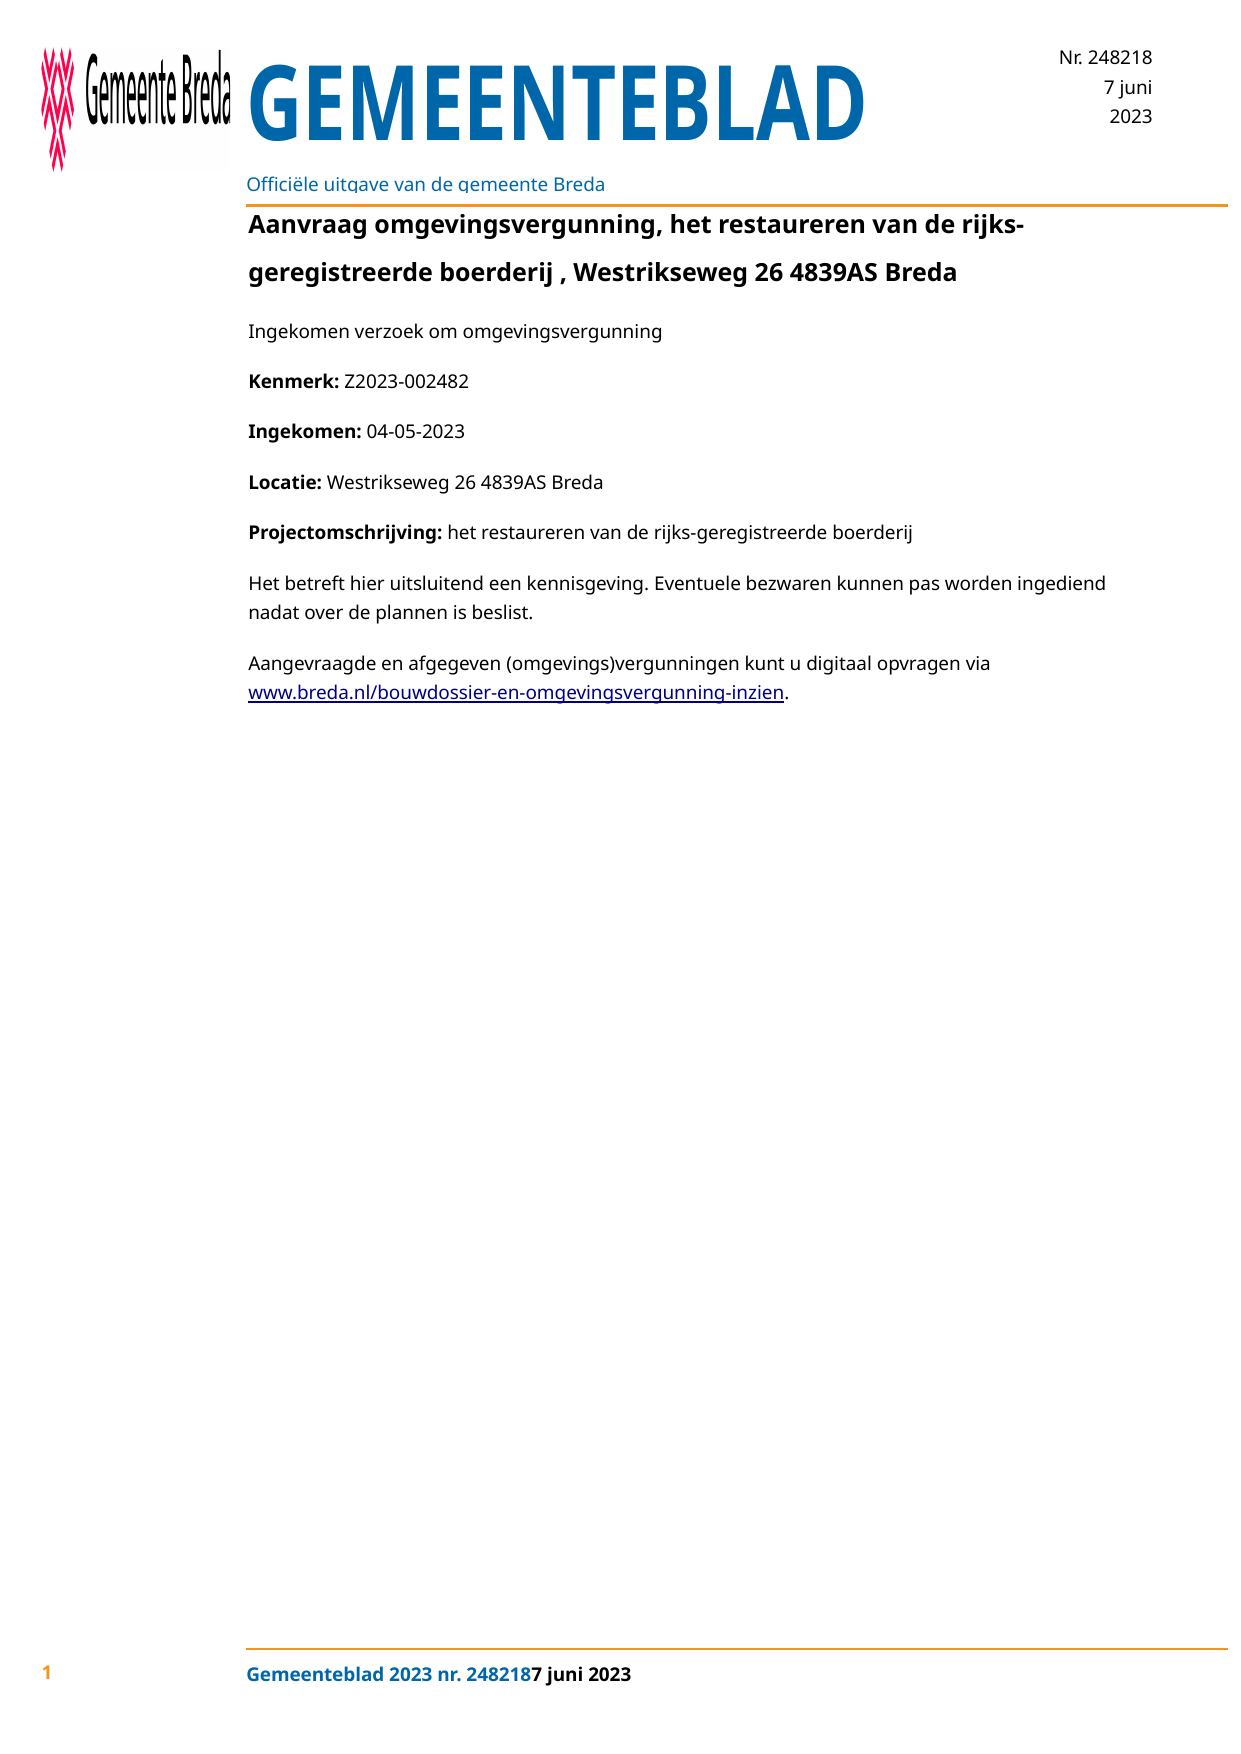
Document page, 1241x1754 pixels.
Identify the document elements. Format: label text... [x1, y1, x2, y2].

text Aangevraagde en afgegeven (omgevings)vergunningen kunt u digitaal opvragen via www.breda.nl/bouwdossier-en-omgevingsvergunning-inzien. [248, 650, 1152, 705]
text Het betreft hier uitsluitend een kennisgeving. Eventuele bezwaren kunnen pas worden ingediend nadat over de plannen is beslist. [248, 570, 1152, 625]
text Kenmerk: Z2023-002482 [248, 368, 1152, 394]
text Projectomschrijving: het restaureren van de rijks-geregistreerde boerderij [248, 519, 1152, 545]
text Ingekomen verzoek om omgevingsvergunning [248, 318, 1152, 344]
picture [41, 47, 231, 172]
text Ingekomen: 04-05-2023 [248, 419, 1152, 444]
text Locatie: Westrikseweg 26 4839AS Breda [248, 469, 1152, 495]
text Aanvraag omgevingsvergunning, het restaureren van de rijks-geregistreerde boerderij , Westrikseweg 26 4839AS Breda [248, 207, 1152, 288]
